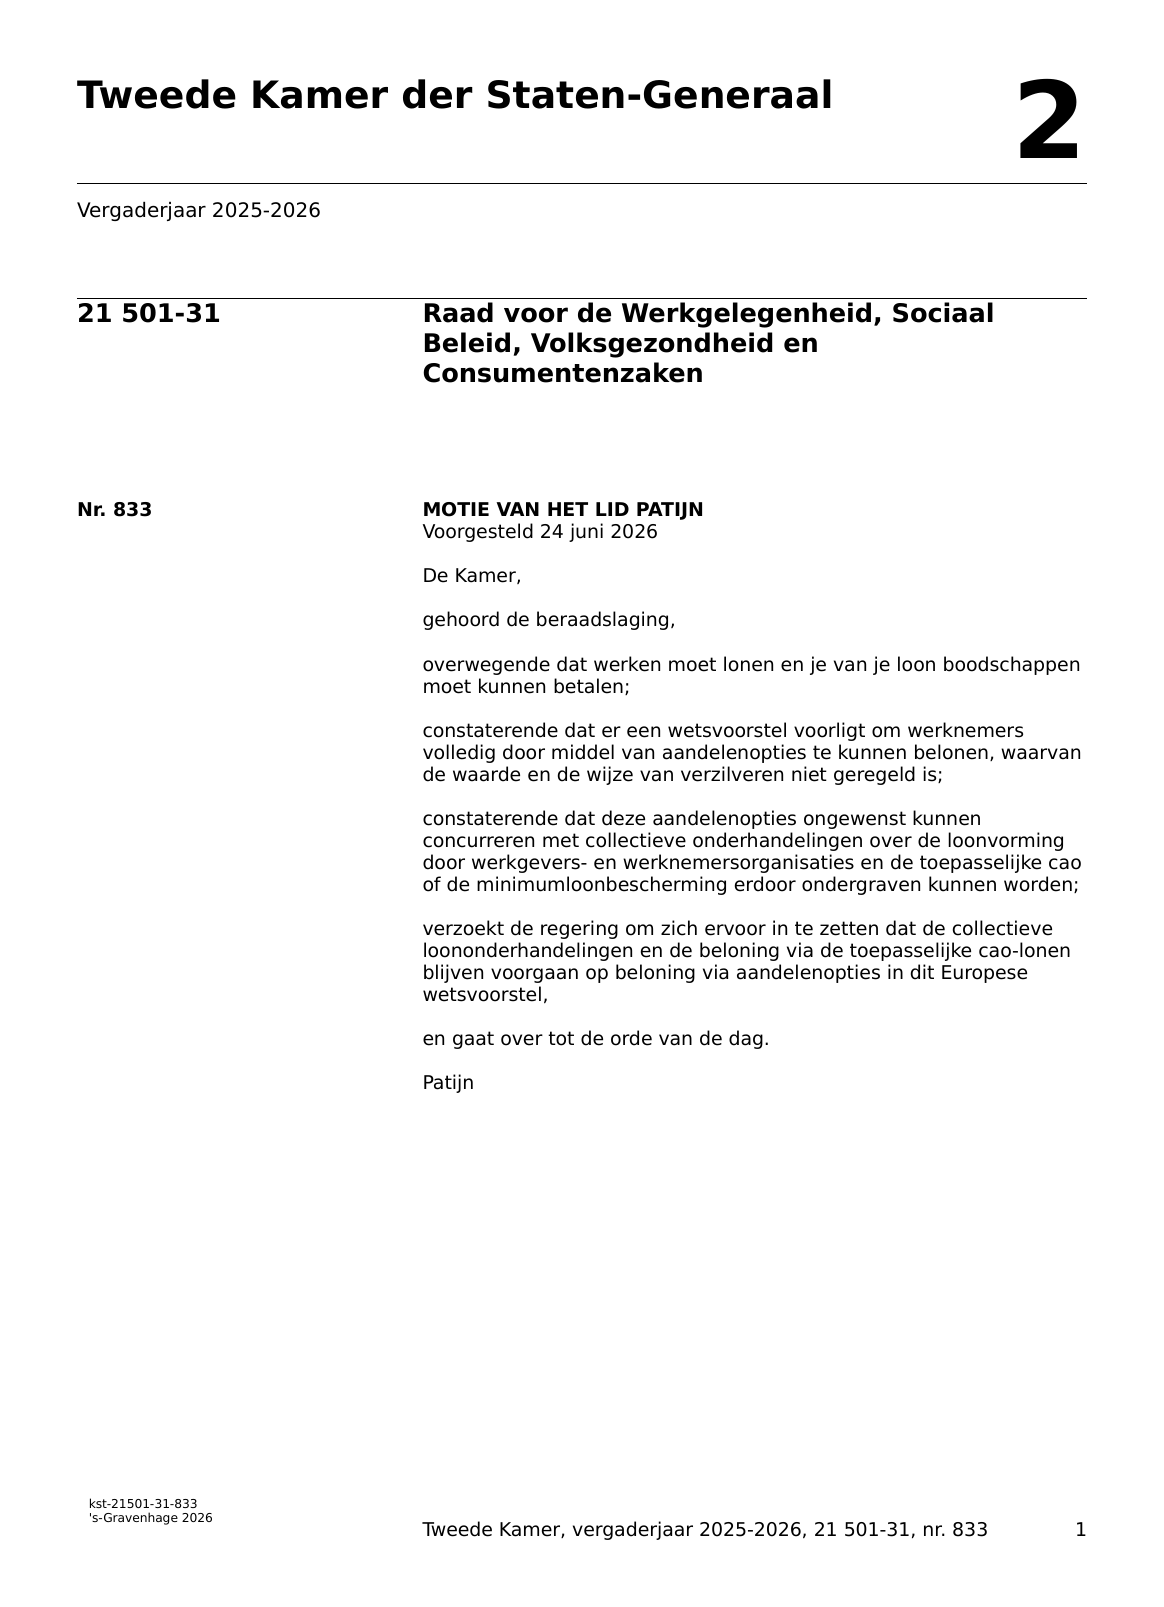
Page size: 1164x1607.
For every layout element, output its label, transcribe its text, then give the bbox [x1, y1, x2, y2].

text constaterende dat deze aandelenopties ongewenst kunnen concurreren met collectieve onderhandelingen over de loonvorming door werkgevers- en werknemersorganisaties en de toepasselijke cao of de minimumloonbescherming erdoor ondergraven kunnen worden; [422, 808, 1087, 896]
table_cell Vergaderjaar 2025-2026 [77, 184, 1087, 298]
text gehoord de beraadslaging, [422, 609, 1087, 631]
text en gaat over tot de orde van de dag. [422, 1028, 1087, 1050]
table_header 2 [886, 59, 1087, 183]
text overwegende dat werken moet lonen en je van je loon boodschappen moet kunnen betalen; [422, 653, 1087, 697]
table_header Tweede Kamer der Staten-Generaal [77, 59, 886, 183]
text constaterende dat er een wetsvoorstel voorligt om werknemers volledig door middel van aandelenopties te kunnen belonen, waarvan de waarde en de wijze van verzilveren niet geregeld is; [422, 720, 1087, 786]
subtitle 21 501-31 Raad voor de Werkgelegenheid, Sociaal Beleid, Volksgezondheid en Consumentenzaken [77, 299, 1087, 388]
text 's-Gravenhage 2026 [88, 1511, 323, 1525]
text verzoekt de regering om zich ervoor in te zetten dat de collectieve loononderhandelingen en de beloning via de toepasselijke cao-lonen blijven voorgaan op beloning via aandelenopties in dit Europese wetsvoorstel, [422, 918, 1087, 1006]
text kst-21501-31-833 [88, 1497, 323, 1511]
text De Kamer, [422, 565, 1087, 587]
text Voorgesteld 24 juni 2026 [422, 521, 1087, 543]
text Patijn [422, 1072, 1087, 1094]
subtitle Nr. 833 MOTIE VAN HET LID PATIJN [77, 499, 1087, 521]
